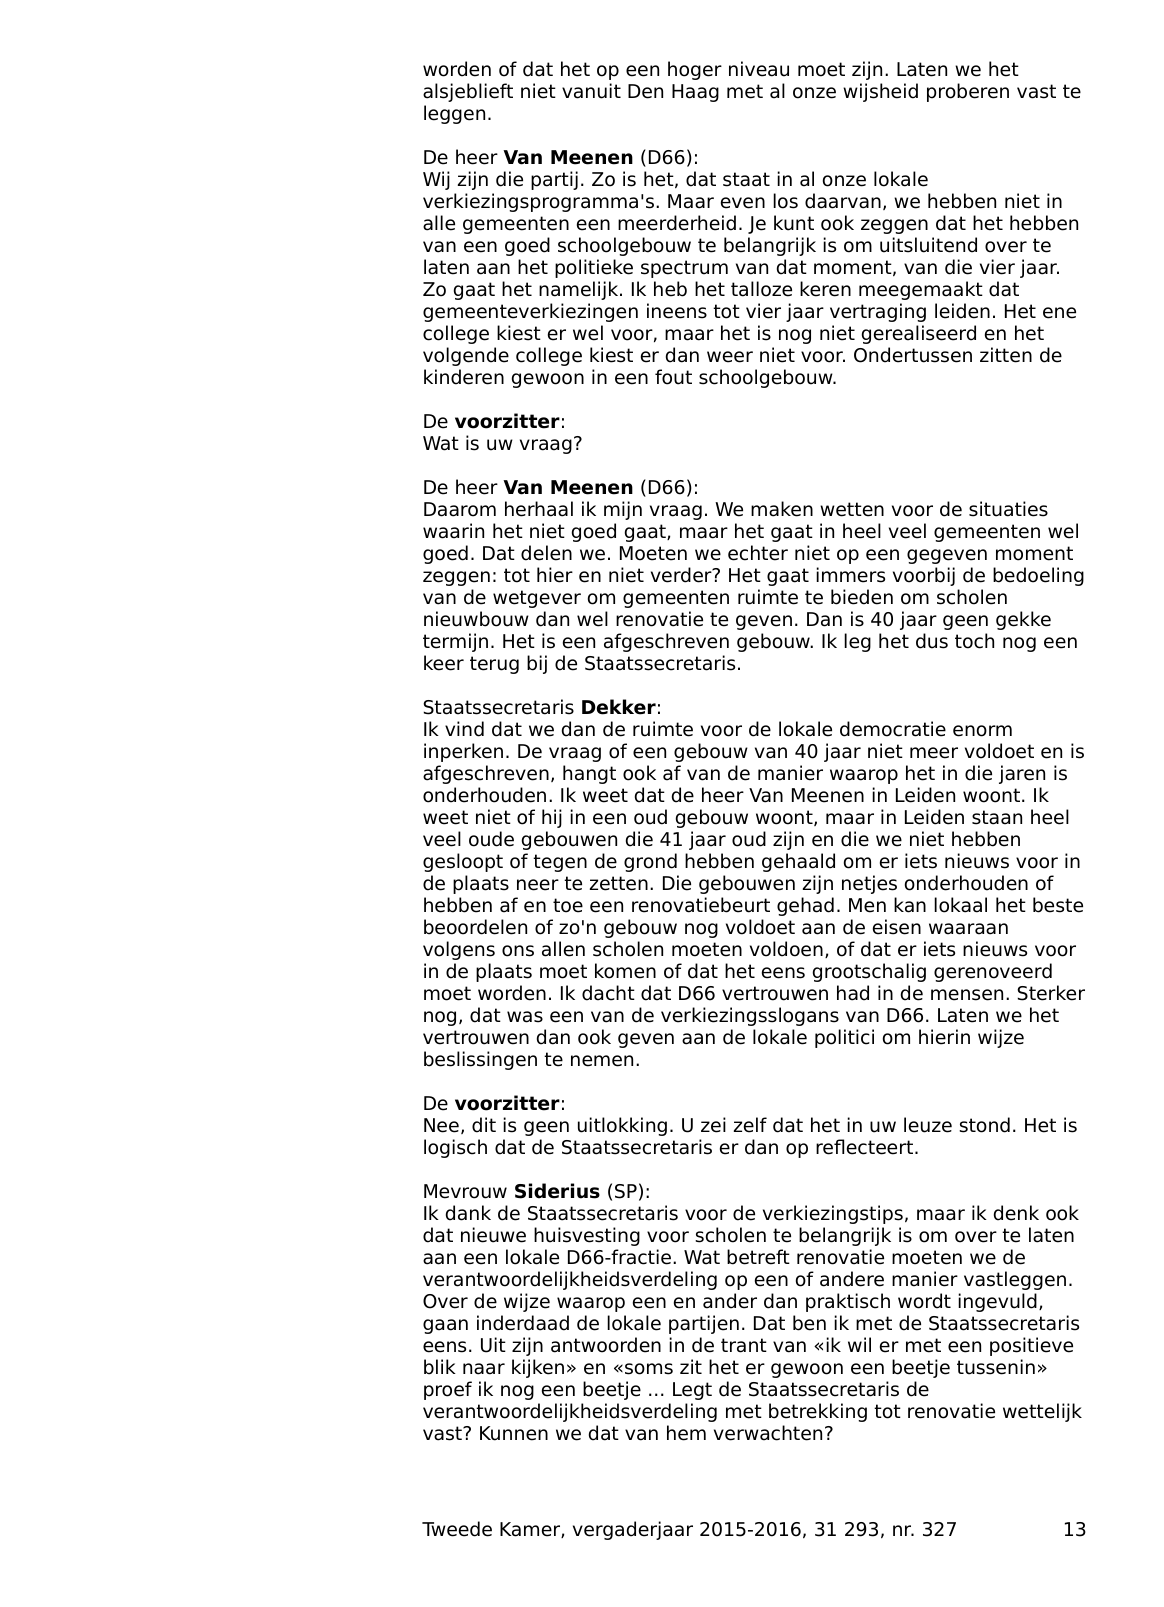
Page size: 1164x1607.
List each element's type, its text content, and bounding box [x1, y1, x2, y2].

text Daarom herhaal ik mijn vraag. We maken wetten voor de situaties waarin het niet goed gaat, maar het gaat in heel veel gemeenten wel goed. Dat delen we. Moeten we echter niet op een gegeven moment zeggen: tot hier en niet verder? Het gaat immers voorbij de bedoeling van de wetgever om gemeenten ruimte te bieden om scholen nieuwbouw dan wel renovatie te geven. Dan is 40 jaar geen gekke termijn. Het is een afgeschreven gebouw. Ik leg het dus toch nog een keer terug bij de Staatssecretaris. [422, 499, 1087, 675]
text Wij zijn die partij. Zo is het, dat staat in al onze lokale verkiezingsprogramma's. Maar even los daarvan, we hebben niet in alle gemeenten een meerderheid. Je kunt ook zeggen dat het hebben van een goed schoolgebouw te belangrijk is om uitsluitend over te laten aan het politieke spectrum van dat moment, van die vier jaar. Zo gaat het namelijk. Ik heb het talloze keren meegemaakt dat gemeenteverkiezingen ineens tot vier jaar vertraging leiden. Het ene college kiest er wel voor, maar het is nog niet gerealiseerd en het volgende college kiest er dan weer niet voor. Ondertussen zitten de kinderen gewoon in een fout schoolgebouw. [422, 169, 1087, 389]
text Mevrouw Siderius (SP): [422, 1181, 1087, 1203]
text Ik dank de Staatssecretaris voor de verkiezingstips, maar ik denk ook dat nieuwe huisvesting voor scholen te belangrijk is om over te laten aan een lokale D66-fractie. Wat betreft renovatie moeten we de verantwoordelijkheidsverdeling op een of andere manier vastleggen. Over de wijze waarop een en ander dan praktisch wordt ingevuld, gaan inderdaad de lokale partijen. Dat ben ik met de Staatssecretaris eens. Uit zijn antwoorden in de trant van «ik wil er met een positieve blik naar kijken» en «soms zit het er gewoon een beetje tussenin» proef ik nog een beetje ... Legt de Staatssecretaris de verantwoordelijkheidsverdeling met betrekking tot renovatie wettelijk vast? Kunnen we dat van hem verwachten? [422, 1203, 1087, 1445]
text Staatssecretaris Dekker: [422, 697, 1087, 719]
text Wat is uw vraag? [422, 433, 1087, 455]
text De voorzitter: [422, 411, 1087, 433]
text De heer Van Meenen (D66): [422, 147, 1087, 169]
text De heer Van Meenen (D66): [422, 477, 1087, 499]
text Nee, dit is geen uitlokking. U zei zelf dat het in uw leuze stond. Het is logisch dat de Staatssecretaris er dan op reflecteert. [422, 1115, 1087, 1159]
text worden of dat het op een hoger niveau moet zijn. Laten we het alsjeblieft niet vanuit Den Haag met al onze wijsheid proberen vast te leggen. [422, 59, 1087, 125]
text Ik vind dat we dan de ruimte voor de lokale democratie enorm inperken. De vraag of een gebouw van 40 jaar niet meer voldoet en is afgeschreven, hangt ook af van de manier waarop het in die jaren is onderhouden. Ik weet dat de heer Van Meenen in Leiden woont. Ik weet niet of hij in een oud gebouw woont, maar in Leiden staan heel veel oude gebouwen die 41 jaar oud zijn en die we niet hebben gesloopt of tegen de grond hebben gehaald om er iets nieuws voor in de plaats neer te zetten. Die gebouwen zijn netjes onderhouden of hebben af en toe een renovatiebeurt gehad. Men kan lokaal het beste beoordelen of zo'n gebouw nog voldoet aan de eisen waaraan volgens ons allen scholen moeten voldoen, of dat er iets nieuws voor in de plaats moet komen of dat het eens grootschalig gerenoveerd moet worden. Ik dacht dat D66 vertrouwen had in de mensen. Sterker nog, dat was een van de verkiezingsslogans van D66. Laten we het vertrouwen dan ook geven aan de lokale politici om hierin wijze beslissingen te nemen. [422, 719, 1087, 1071]
text De voorzitter: [422, 1093, 1087, 1115]
